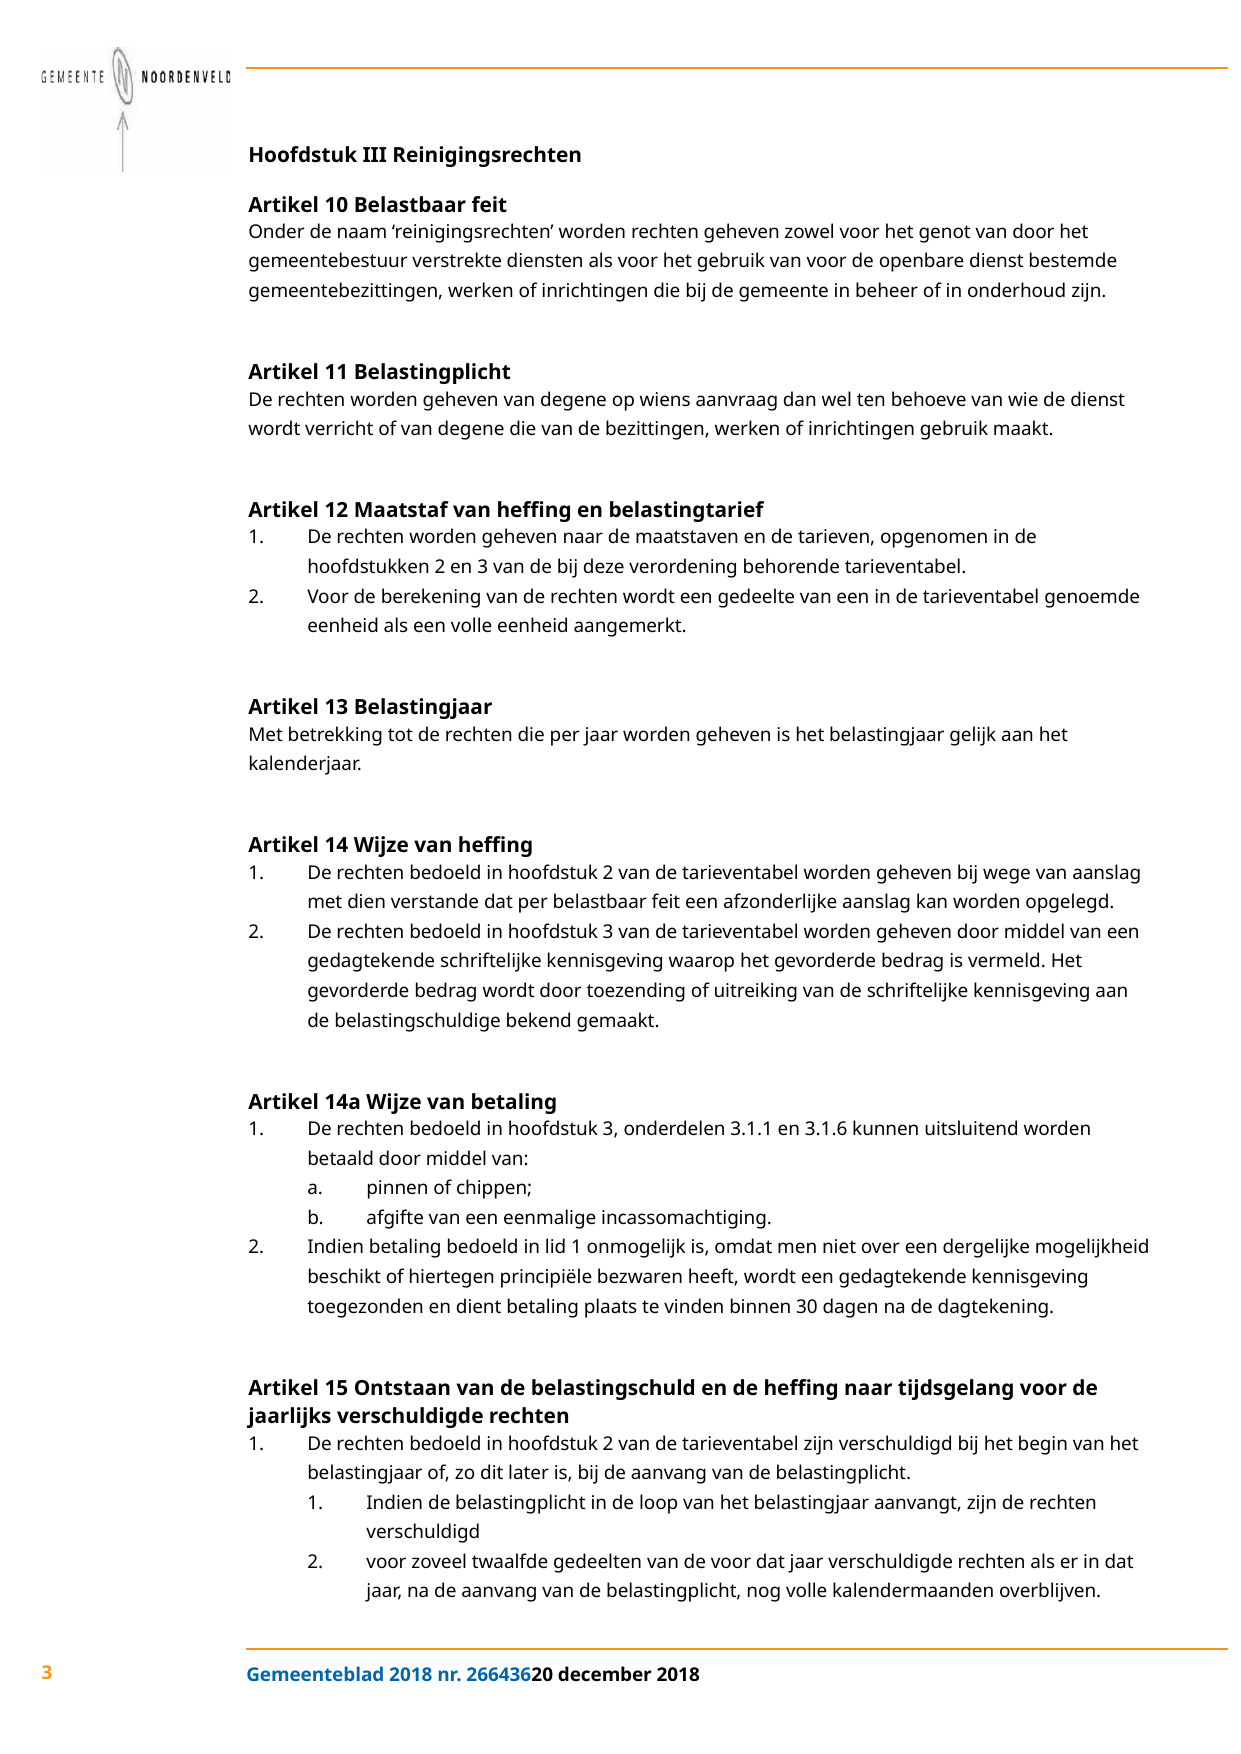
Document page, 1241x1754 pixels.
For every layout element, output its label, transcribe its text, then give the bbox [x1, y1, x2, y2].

list De rechten bedoeld in hoofdstuk 3, onderdelen 3.1.1 en 3.1.6 kunnen uitsluitend worden betaald door middel van: [248, 1115, 1152, 1171]
list Voor de berekening van de rechten wordt een gedeelte van een in de tarieventabel genoemde eenheid als een volle eenheid aangemerkt. [248, 583, 1152, 638]
text Artikel 15 Ontstaan van de belastingschuld en de heffing naar tijdsgelang voor de jaarlijks verschuldigde rechten [248, 1373, 1152, 1430]
text Artikel 13 Belastingjaar [248, 692, 1152, 721]
text Met betrekking tot de rechten die per jaar worden geheven is het belastingjaar gelijk aan het kalenderjaar. [248, 721, 1152, 776]
text Artikel 12 Maatstaf van heffing en belastingtarief [248, 495, 1152, 524]
list De rechten worden geheven naar de maatstaven en de tarieven, opgenomen in de hoofdstukken 2 en 3 van de bij deze verordening behorende tarieventabel. [248, 524, 1152, 579]
list voor zoveel twaalfde gedeelten van de voor dat jaar verschuldigde rechten als er in dat jaar, na de aanvang van de belastingplicht, nog volle kalendermaanden overblijven. [307, 1548, 1152, 1603]
text Artikel 10 Belastbaar feit [248, 190, 1152, 218]
text Artikel 14 Wijze van heffing [248, 831, 1152, 859]
list De rechten bedoeld in hoofdstuk 2 van de tarieventabel worden geheven bij wege van aanslag met dien verstande dat per belastbaar feit een afzonderlijke aanslag kan worden opgelegd. [248, 859, 1152, 914]
text Artikel 11 Belastingplicht [248, 357, 1152, 386]
text Onder de naam ‘reinigingsrechten’ worden rechten geheven zowel voor het genot van door het [248, 218, 1152, 244]
text De rechten worden geheven van degene op wiens aanvraag dan wel ten behoeve van wie de dienst [248, 386, 1152, 411]
list pinnen of chippen; [307, 1174, 1152, 1200]
text Hoofdstuk III Reinigingsrechten [248, 140, 1152, 169]
text Artikel 14a Wijze van betaling [248, 1087, 1152, 1115]
list Indien de belastingplicht in de loop van het belastingjaar aanvangt, zijn de rechten verschuldigd [307, 1489, 1152, 1544]
list Indien betaling bedoeld in lid 1 onmogelijk is, omdat men niet over een dergelijke mogelijkheid beschikt of hiertegen principiële bezwaren heeft, wordt een gedagtekende kennisgeving toegezonden en dient betaling plaats te vinden binnen 30 dagen na de dagtekening. [248, 1234, 1152, 1318]
list afgifte van een eenmalige incassomachtiging. [307, 1204, 1152, 1230]
text wordt verricht of van degene die van de bezittingen, werken of inrichtingen gebruik maakt. [248, 415, 1152, 441]
list De rechten bedoeld in hoofdstuk 3 van de tarieventabel worden geheven door middel van een gedagtekende schriftelijke kennisgeving waarop het gevorderde bedrag is vermeld. Het gevorderde bedrag wordt door toezending of uitreiking van de schriftelijke kennisgeving aan de belastingschuldige bekend gemaakt. [248, 918, 1152, 1033]
text gemeentebestuur verstrekte diensten als voor het gebruik van voor de openbare dienst bestemde [248, 248, 1152, 273]
picture [41, 47, 231, 172]
text gemeentebezittingen, werken of inrichtingen die bij de gemeente in beheer of in onderhoud zijn. [248, 277, 1152, 303]
list De rechten bedoeld in hoofdstuk 2 van de tarieventabel zijn verschuldigd bij het begin van het belastingjaar of, zo dit later is, bij de aanvang van de belastingplicht. [248, 1430, 1152, 1485]
